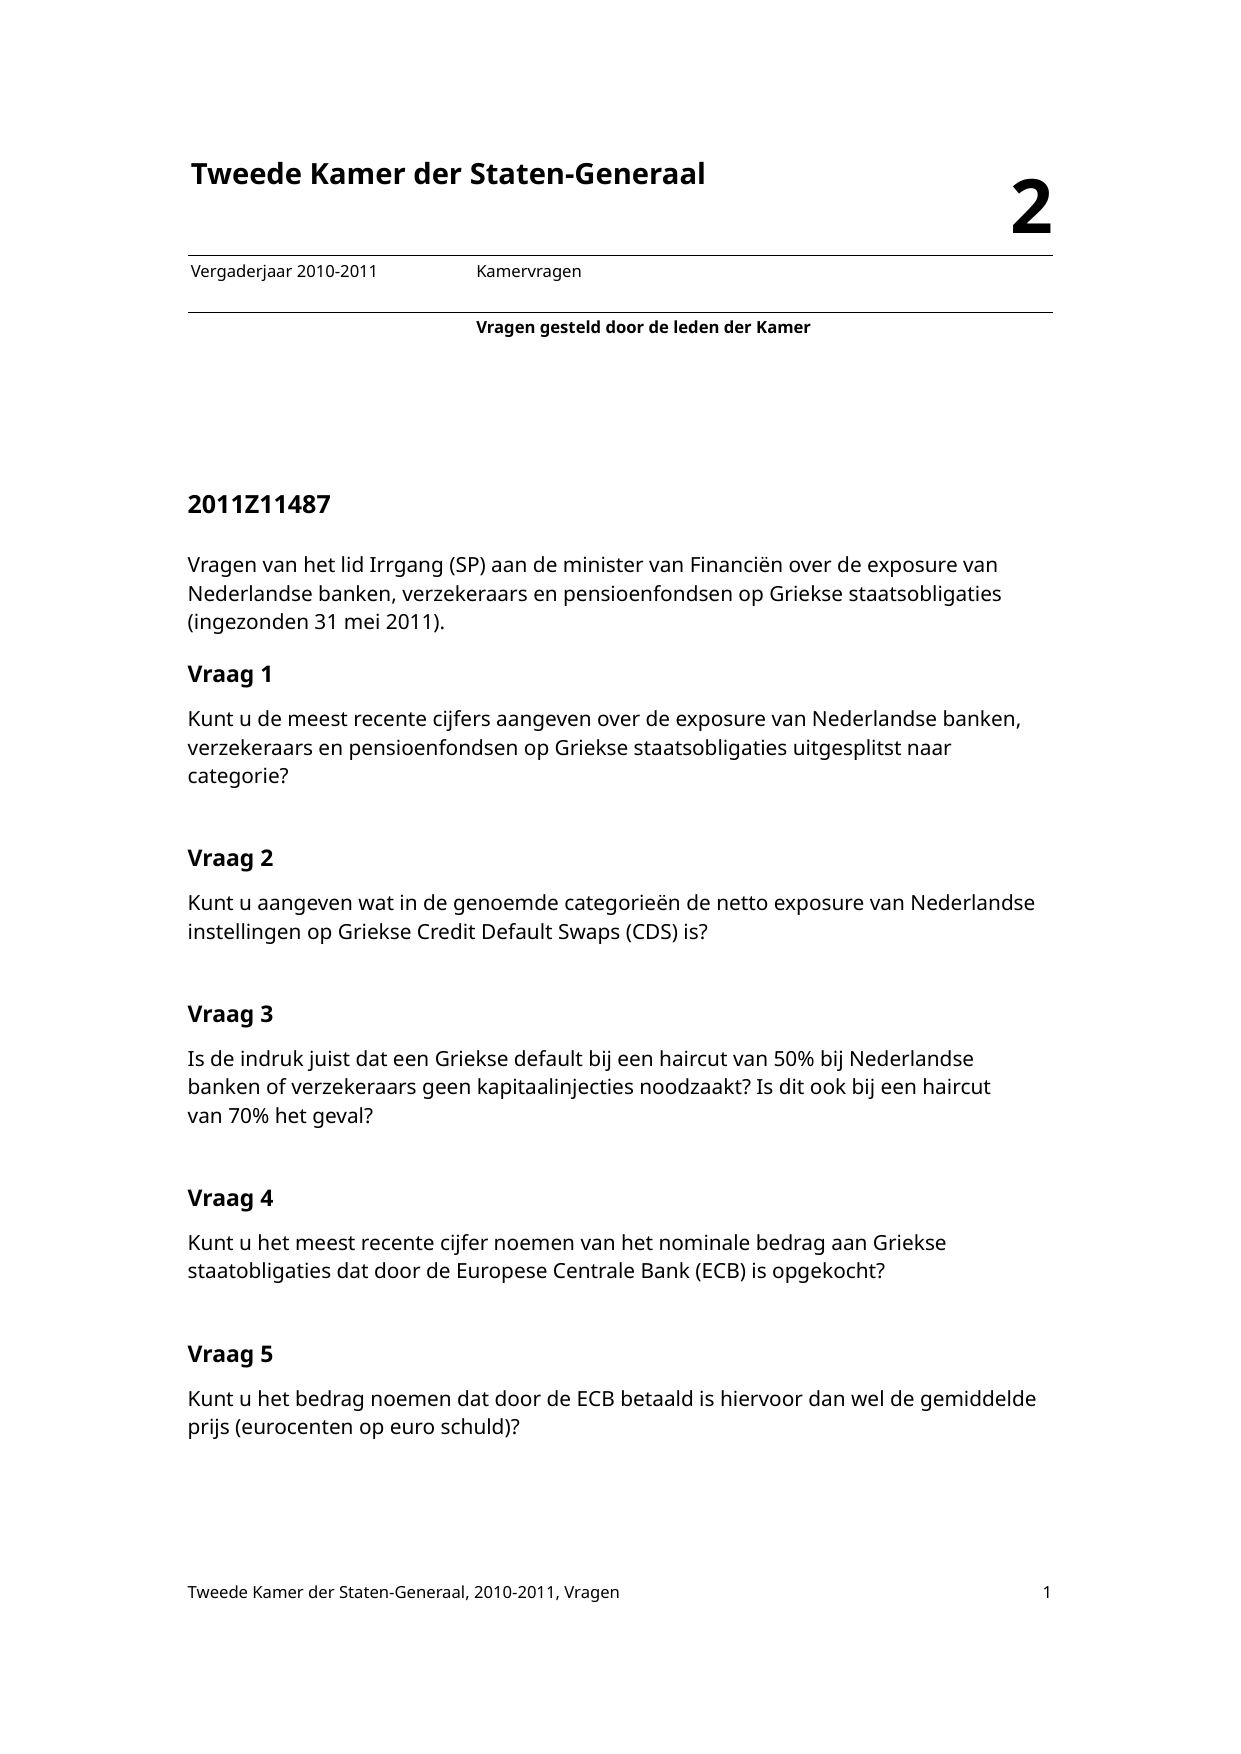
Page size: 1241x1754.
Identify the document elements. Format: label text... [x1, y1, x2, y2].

table_header Tweede Kamer der Staten-Generaal [188, 150, 879, 255]
text Vragen van het lid Irrgang (SP) aan de minister van Financiën over de exposure van Nederlandse banken, verzekeraars en pensioenfondsen op Griekse staatsobligaties (ingezonden 31 mei 2011). [187, 550, 1053, 636]
text Kunt u het bedrag noemen dat door de ECB betaald is hiervoor dan wel de gemiddelde prijs (eurocenten op euro schuld)? [187, 1384, 1053, 1441]
subtitle Vraag 2 [187, 842, 1053, 873]
subtitle Vraag 3 [187, 998, 1053, 1029]
table_cell [188, 313, 473, 339]
text Kunt u het meest recente cijfer noemen van het nominale bedrag aan Griekse staatobligaties dat door de Europese Centrale Bank (ECB) is opgekocht? [187, 1228, 1053, 1285]
subtitle Vraag 4 [187, 1182, 1053, 1213]
table_cell Vergaderjaar 2010-2011 [188, 256, 473, 312]
subtitle Vraag 5 [187, 1337, 1053, 1369]
text Kunt u de meest recente cijfers aangeven over de exposure van Nederlandse banken, verzekeraars en pensioenfondsen op Griekse staatsobligaties uitgesplitst naar categorie? [187, 704, 1053, 790]
table_header 2 [880, 150, 1053, 255]
subtitle Vraag 1 [187, 658, 1053, 689]
table_cell Vragen gesteld door de leden der Kamer [473, 313, 1053, 339]
text 2011Z11487 [187, 487, 1053, 521]
table_cell Kamervragen [473, 256, 1053, 312]
text Is de indruk juist dat een Griekse default bij een haircut van 50% bij Nederlandse banken of verzekeraars geen kapitaalinjecties noodzaakt? Is dit ook bij een haircut van 70% het geval? [187, 1044, 1053, 1129]
text Kunt u aangeven wat in de genoemde categorieën de netto exposure van Nederlandse instellingen op Griekse Credit Default Swaps (CDS) is? [187, 888, 1053, 945]
